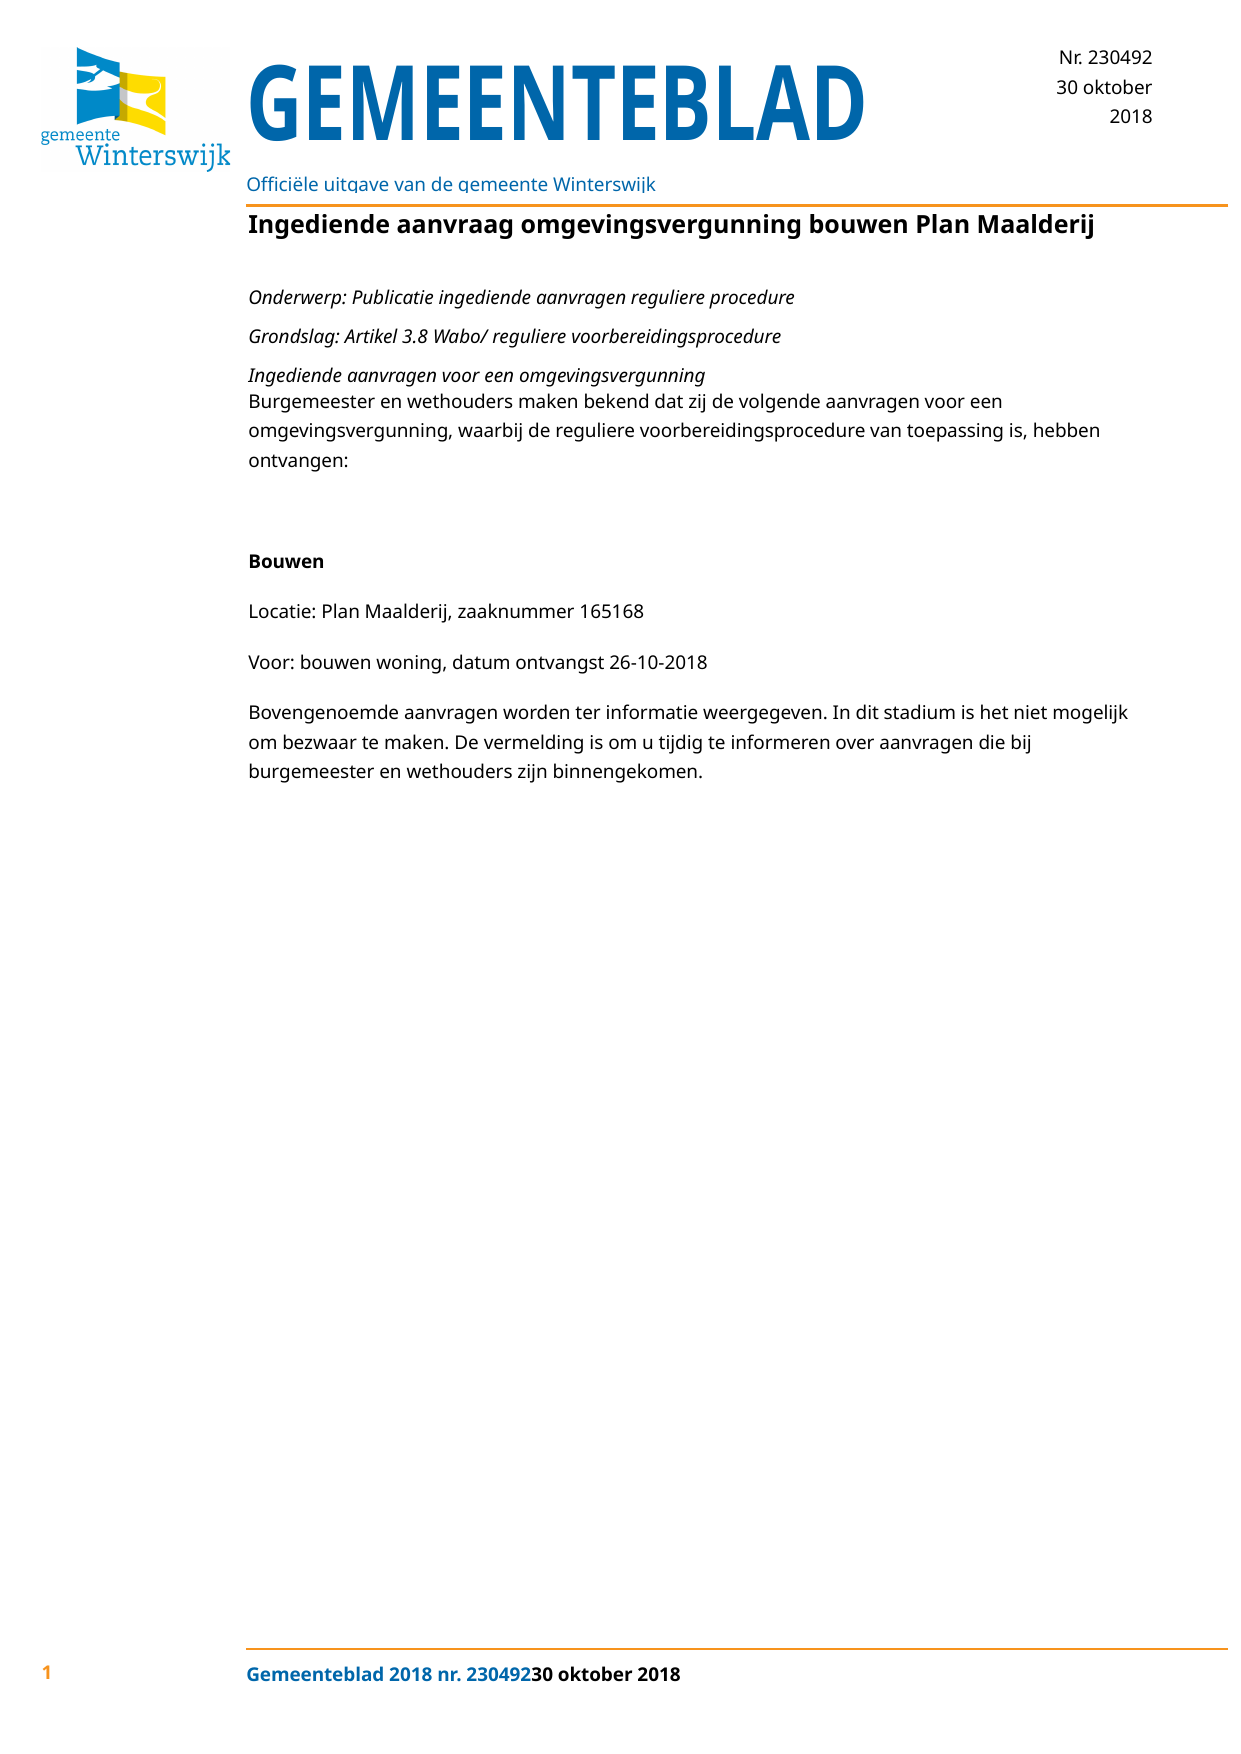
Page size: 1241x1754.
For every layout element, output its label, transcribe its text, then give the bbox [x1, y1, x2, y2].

text Grondslag: Artikel 3.8 Wabo/ reguliere voorbereidingsprocedure [248, 323, 1152, 349]
text Voor: bouwen woning, datum ontvangst 26-10-2018 [248, 649, 1152, 675]
text Onderwerp: Publicatie ingediende aanvragen reguliere procedure [248, 284, 1152, 309]
text Bovengenoemde aanvragen worden ter informatie weergegeven. In dit stadium is het niet mogelijk om bezwaar te maken. De vermelding is om u tijdig te informeren over aanvragen die bij burgemeester en wethouders zijn binnengekomen. [248, 699, 1152, 784]
picture [225, 153, 231, 162]
picture [41, 47, 231, 172]
text Burgemeester en wethouders maken bekend dat zij de volgende aanvragen voor een omgevingsvergunning, waarbij de reguliere voorbereidingsprocedure van toepassing is, hebben ontvangen: [248, 388, 1152, 473]
text Ingediende aanvragen voor een omgevingsvergunning [248, 362, 1152, 388]
text Bouwen [248, 548, 1152, 574]
text Locatie: Plan Maalderij, zaaknummer 165168 [248, 598, 1152, 624]
text Ingediende aanvraag omgevingsvergunning bouwen Plan Maalderij [248, 207, 1152, 241]
